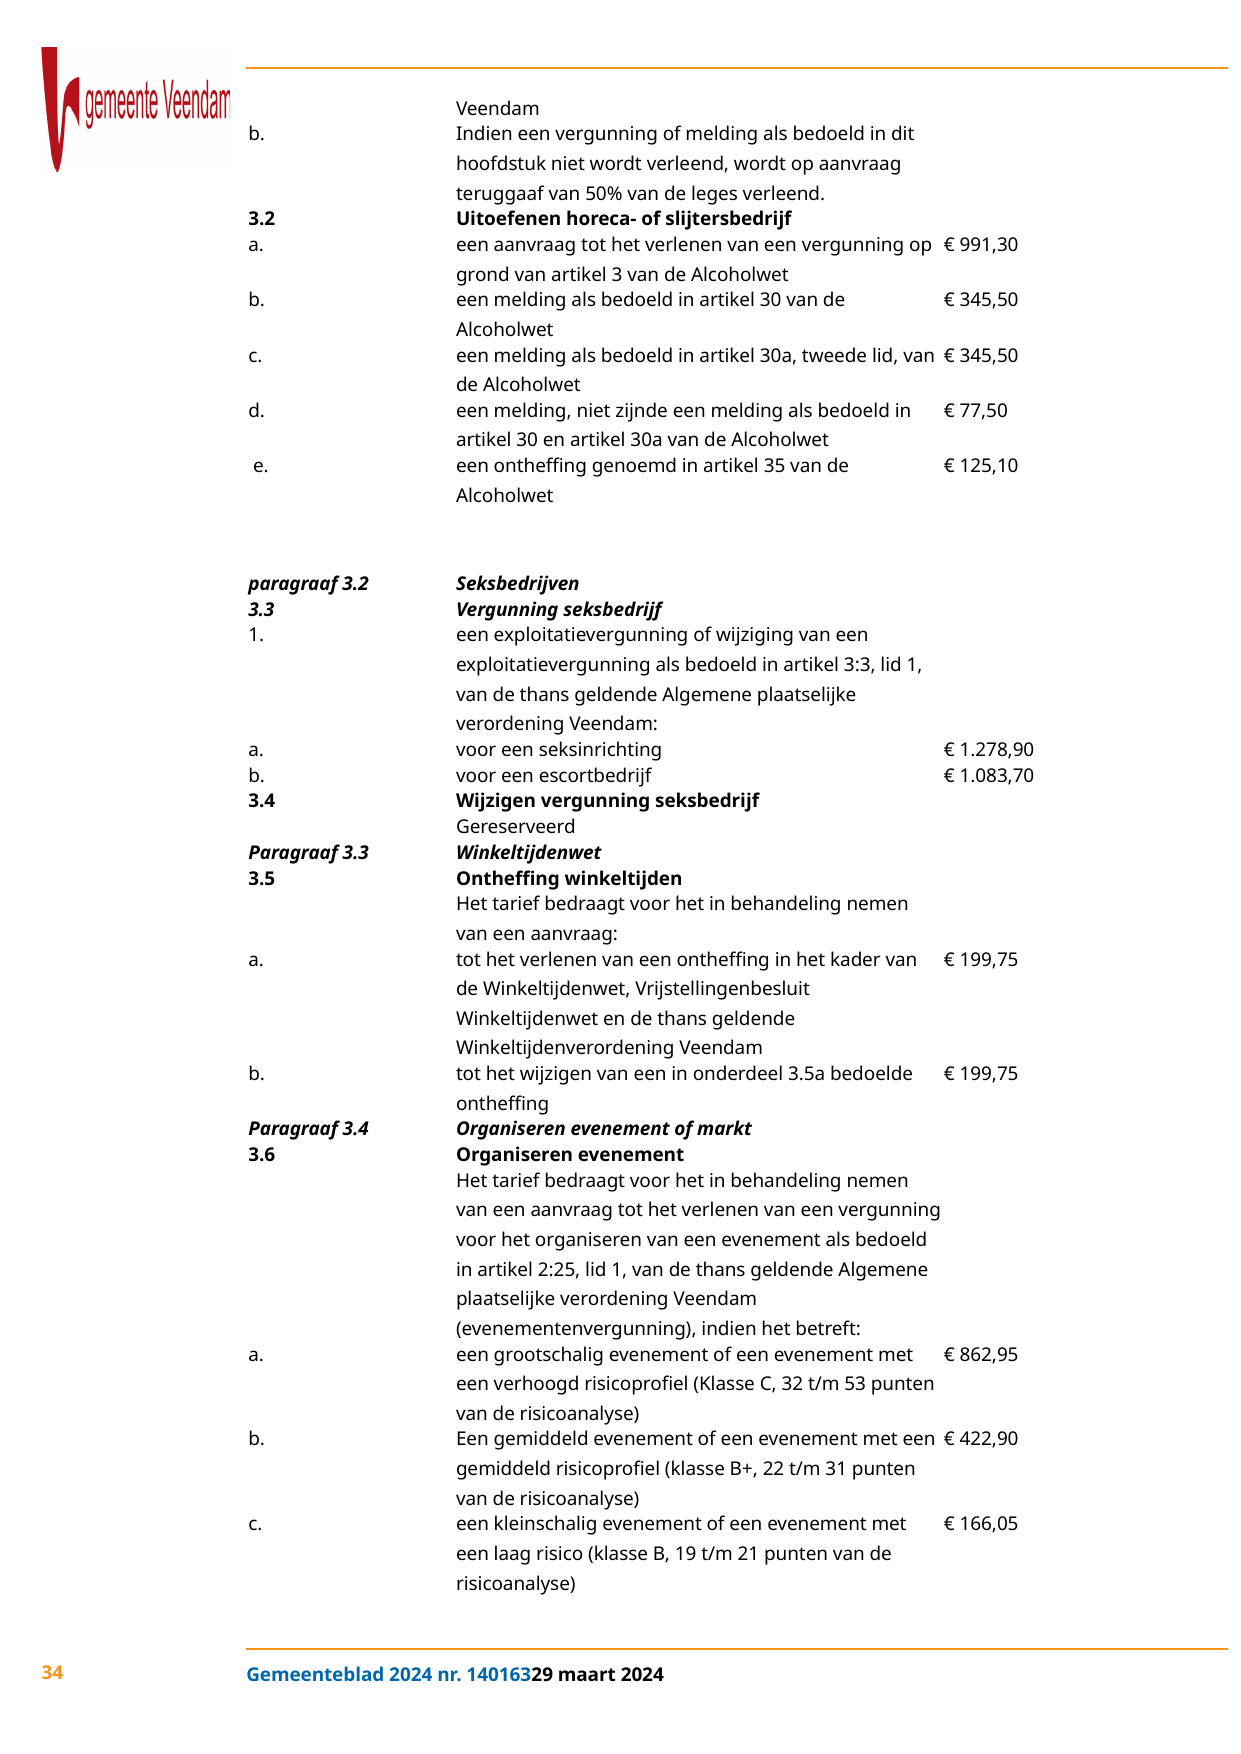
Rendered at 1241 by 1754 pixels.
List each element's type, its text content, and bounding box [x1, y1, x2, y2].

table_cell b. [248, 286, 456, 342]
table_cell 3.3 [248, 596, 456, 622]
table_header Seksbedrijven [456, 570, 944, 596]
table_cell € 862,95 [944, 1341, 1152, 1426]
table_cell Wijzigen vergunning seksbedrijf [456, 788, 944, 813]
table_cell € 345,50 [944, 342, 1152, 397]
table_cell Uitoefenen horeca- of slijtersbedrijf [456, 205, 944, 231]
table_cell Vergunning seksbedrijf [456, 596, 944, 622]
table_cell een melding als bedoeld in artikel 30 van de Alcoholwet [456, 286, 944, 342]
table_cell [944, 1116, 1152, 1141]
table_cell een kleinschalig evenement of een evenement met een laag risico (klasse B, 19 t/m 21 punten van de risicoanalyse) [456, 1511, 944, 1595]
table_cell Organiseren evenement [456, 1141, 944, 1167]
table_cell a. [248, 1341, 456, 1426]
table_cell € 199,75 [944, 946, 1152, 1060]
table_cell c. [248, 342, 456, 397]
table_cell b. [248, 762, 456, 788]
picture [41, 47, 231, 172]
table_cell Indien een vergunning of melding als bedoeld in dit hoofdstuk niet wordt verleend, wordt op aanvraag teruggaaf van 50% van de leges verleend. [456, 121, 944, 205]
table_cell tot het wijzigen van een in onderdeel 3.5a bedoelde ontheffing [456, 1060, 944, 1116]
table_cell a. [248, 946, 456, 1060]
table_cell € 1.083,70 [944, 762, 1152, 788]
table_cell Gereserveerd [456, 813, 944, 839]
table_cell [944, 813, 1152, 839]
table_cell voor een seksinrichting [456, 736, 944, 762]
table_cell [944, 95, 1152, 121]
table_cell een aanvraag tot het verlenen van een vergunning op grond van artikel 3 van de Alcoholwet [456, 231, 944, 286]
table_cell b. [248, 1060, 456, 1116]
table_cell e. [248, 453, 456, 508]
table_cell a. [248, 736, 456, 762]
table_cell a. [248, 231, 456, 286]
table_cell Organiseren evenement of markt [456, 1116, 944, 1141]
table_cell een grootschalig evenement of een evenement met een verhoogd risicoprofiel (Klasse C, 32 t/m 53 punten van de risicoanalyse) [456, 1341, 944, 1426]
table_cell tot het verlenen van een ontheffing in het kader van de Winkeltijdenwet, Vrijstellingenbesluit Winkeltijdenwet en de thans geldende Winkeltijdenverordening Veendam [456, 946, 944, 1060]
table_cell [248, 1167, 456, 1341]
table_cell [944, 891, 1152, 946]
table_cell Het tarief bedraagt voor het in behandeling nemen van een aanvraag: [456, 891, 944, 946]
table_cell [944, 788, 1152, 813]
table_cell € 422,90 [944, 1426, 1152, 1511]
table_cell d. [248, 397, 456, 452]
table_cell [944, 1141, 1152, 1167]
table_cell b. [248, 1426, 456, 1511]
table_cell 3.5 [248, 865, 456, 891]
table_cell [944, 1167, 1152, 1341]
table_cell [944, 622, 1152, 736]
table_cell [944, 865, 1152, 891]
table_cell € 199,75 [944, 1060, 1152, 1116]
table_cell [944, 205, 1152, 231]
table_cell een melding als bedoeld in artikel 30a, tweede lid, van de Alcoholwet [456, 342, 944, 397]
table_cell 3.2 [248, 205, 456, 231]
table_cell Veendam [456, 95, 944, 121]
table_cell [248, 813, 456, 839]
table_cell b. [248, 121, 456, 205]
table_header [944, 570, 1152, 596]
table_cell een ontheffing genoemd in artikel 35 van de Alcoholwet [456, 453, 944, 508]
table_header paragraaf 3.2 [248, 570, 456, 596]
table_cell [248, 891, 456, 946]
table_cell [248, 95, 456, 121]
table_cell voor een escortbedrijf [456, 762, 944, 788]
table_cell Het tarief bedraagt voor het in behandeling nemen van een aanvraag tot het verlenen van een vergunning voor het organiseren van een evenement als bedoeld in artikel 2:25, lid 1, van de thans geldende Algemene plaatselijke verordening Veendam (evenementenvergunning), indien het betreft: [456, 1167, 944, 1341]
table_cell Paragraaf 3.3 [248, 839, 456, 865]
table_cell € 1.278,90 [944, 736, 1152, 762]
table_cell € 345,50 [944, 286, 1152, 342]
table_cell € 125,10 [944, 453, 1152, 508]
table_cell € 77,50 [944, 397, 1152, 452]
table_cell € 991,30 [944, 231, 1152, 286]
table_cell [944, 839, 1152, 865]
table_cell Ontheffing winkeltijden [456, 865, 944, 891]
table_cell Paragraaf 3.4 [248, 1116, 456, 1141]
table_cell € 166,05 [944, 1511, 1152, 1595]
table_cell Een gemiddeld evenement of een evenement met een gemiddeld risicoprofiel (klasse B+, 22 t/m 31 punten van de risicoanalyse) [456, 1426, 944, 1511]
table_cell 3.4 [248, 788, 456, 813]
table_cell [944, 596, 1152, 622]
table_cell 3.6 [248, 1141, 456, 1167]
table_cell [944, 121, 1152, 205]
table_cell een melding, niet zijnde een melding als bedoeld in artikel 30 en artikel 30a van de Alcoholwet [456, 397, 944, 452]
table_cell een exploitatievergunning of wijziging van een exploitatievergunning als bedoeld in artikel 3:3, lid 1, van de thans geldende Algemene plaatselijke verordening Veendam: [456, 622, 944, 736]
table_cell Winkeltijdenwet [456, 839, 944, 865]
table_cell c. [248, 1511, 456, 1595]
table_cell 1. [248, 622, 456, 736]
